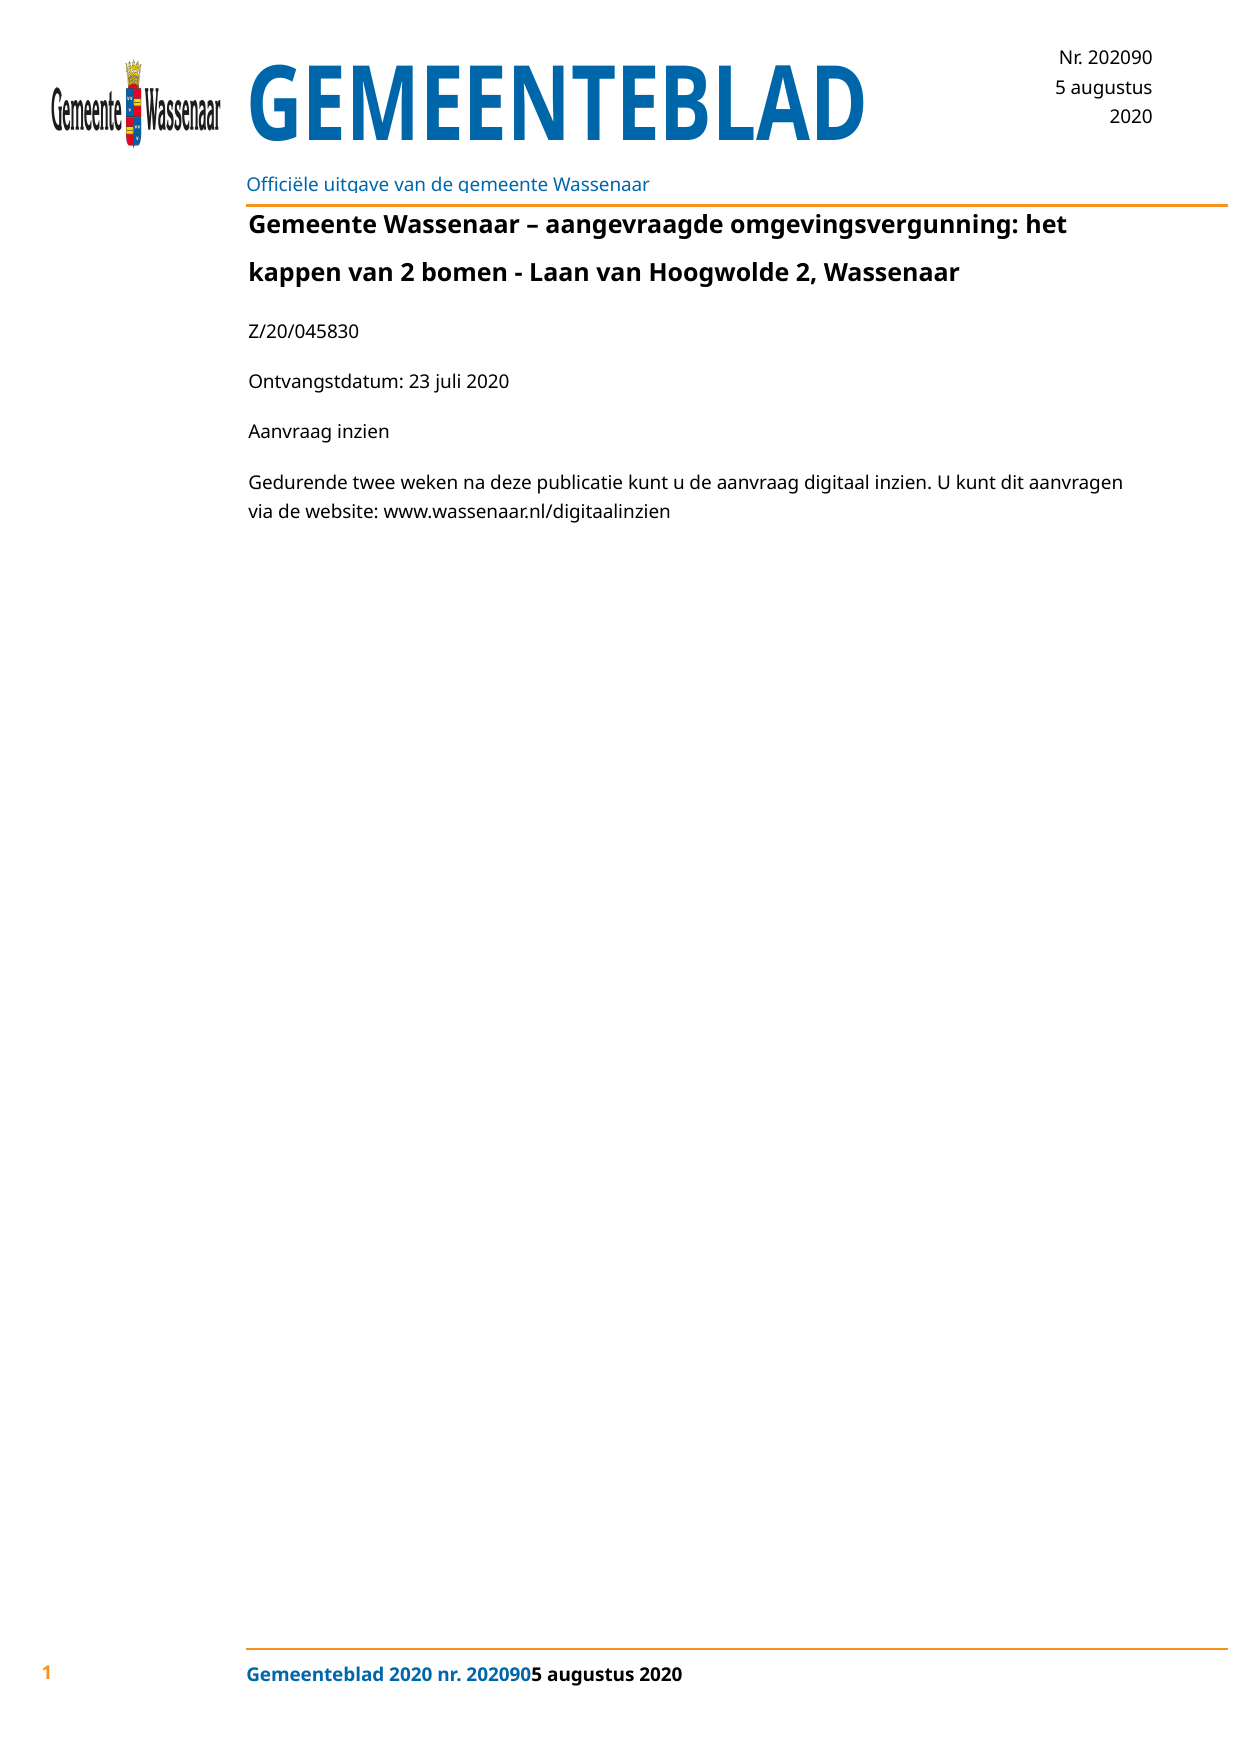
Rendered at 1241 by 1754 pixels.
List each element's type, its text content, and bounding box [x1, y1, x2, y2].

text Aanvraag inzien [248, 419, 1152, 444]
text Ontvangstdatum: 23 juli 2020 [248, 368, 1152, 394]
text Gedurende twee weken na deze publicatie kunt u de aanvraag digitaal inzien. U kunt dit aanvragen via de website: www.wassenaar.nl/digitaalinzien [248, 469, 1152, 524]
text Z/20/045830 [248, 318, 1152, 344]
picture [41, 47, 231, 172]
text Gemeente Wassenaar – aangevraagde omgevingsvergunning: het kappen van 2 bomen - Laan van Hoogwolde 2, Wassenaar [248, 207, 1152, 288]
